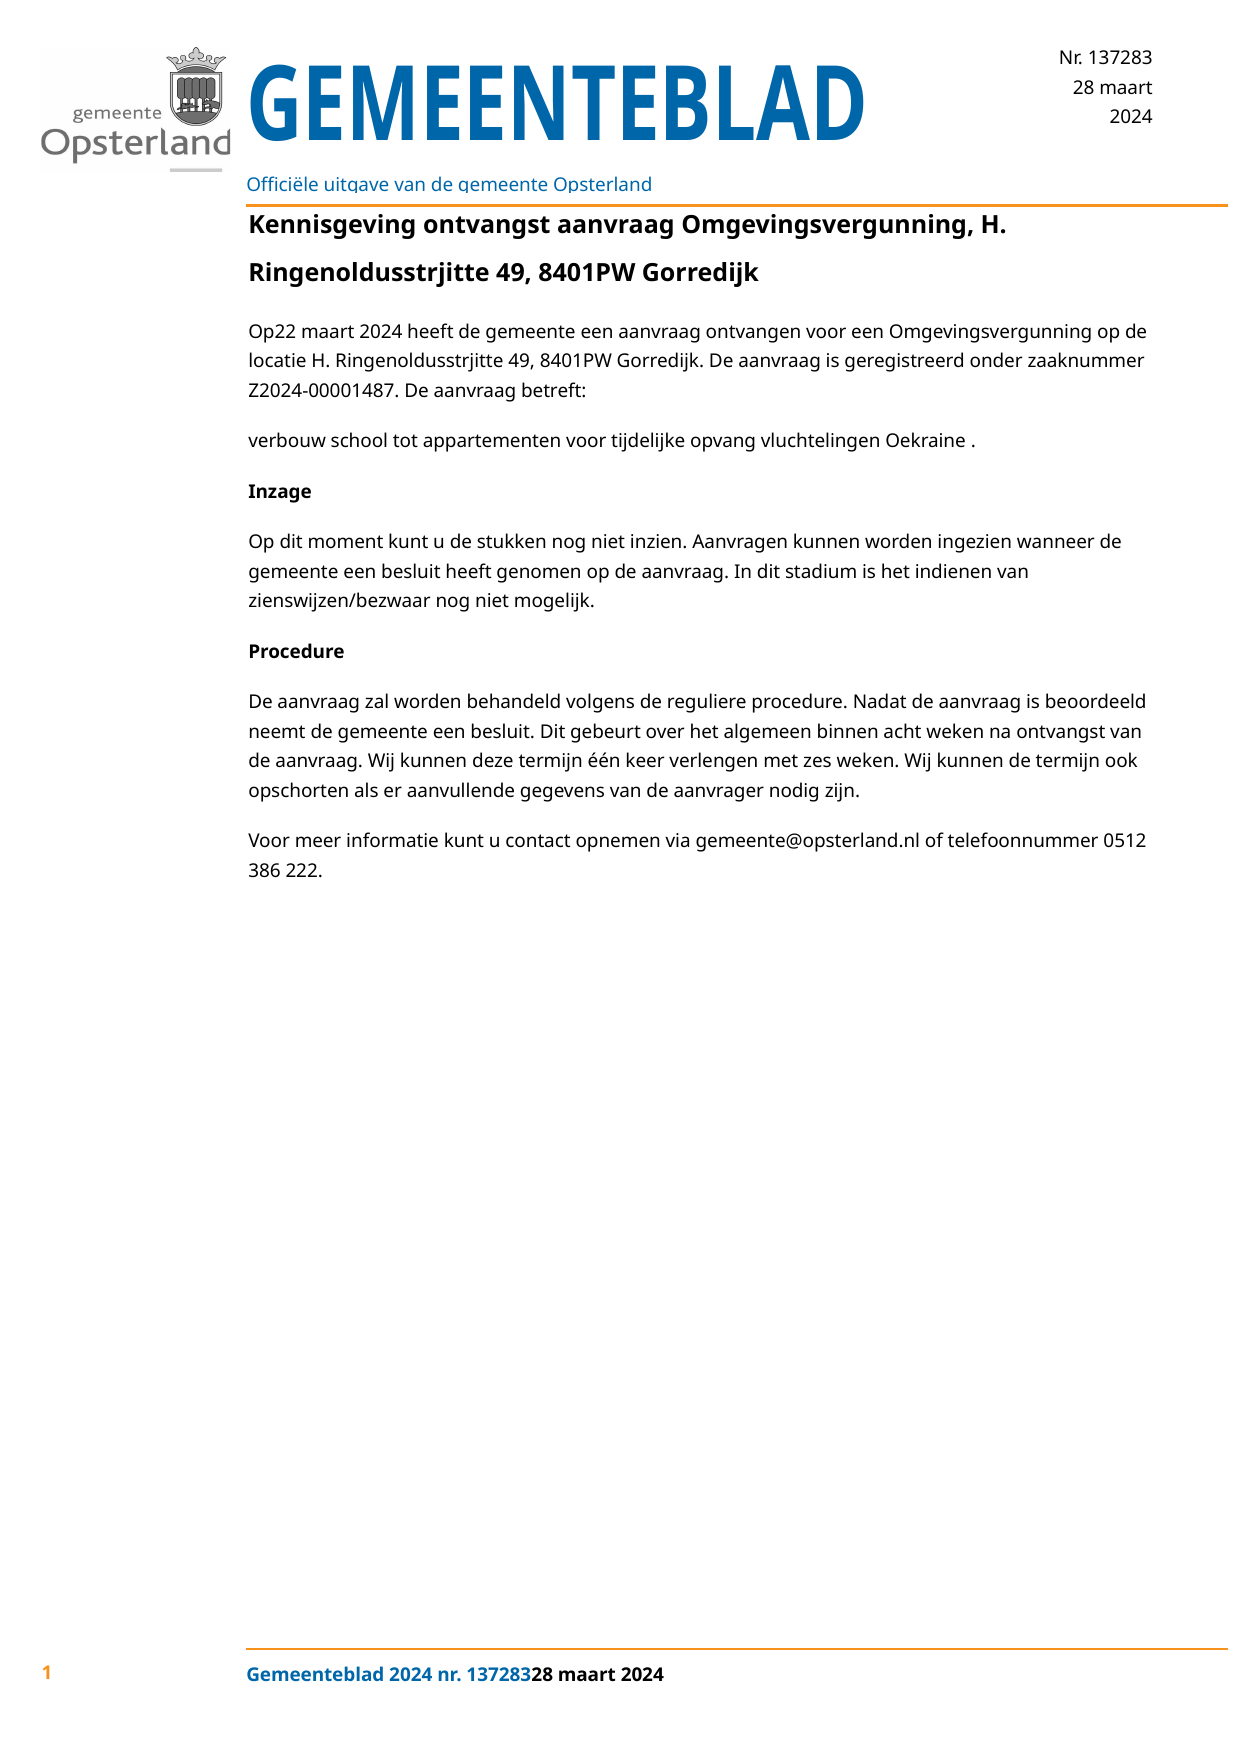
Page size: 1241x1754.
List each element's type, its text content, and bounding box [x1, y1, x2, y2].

text Procedure [248, 638, 1152, 664]
text De aanvraag zal worden behandeld volgens de reguliere procedure. Nadat de aanvraag is beoordeeld neemt de gemeente een besluit. Dit gebeurt over het algemeen binnen acht weken na ontvangst van de aanvraag. Wij kunnen deze termijn één keer verlengen met zes weken. Wij kunnen de termijn ook opschorten als er aanvullende gegevens van de aanvrager nodig zijn. [248, 688, 1152, 803]
text Inzage [248, 478, 1152, 504]
text Op22 maart 2024 heeft de gemeente een aanvraag ontvangen voor een Omgevingsvergunning op de locatie H. Ringenoldusstrjitte 49, 8401PW Gorredijk. De aanvraag is geregistreerd onder zaaknummer Z2024-00001487. De aanvraag betreft: [248, 318, 1152, 403]
text Voor meer informatie kunt u contact opnemen via gemeente@opsterland.nl of telefoonnummer 0512 386 222. [248, 827, 1152, 883]
text Kennisgeving ontvangst aanvraag Omgevingsvergunning, H. Ringenoldusstrjitte 49, 8401PW Gorredijk [248, 207, 1152, 288]
text verbouw school tot appartementen voor tijdelijke opvang vluchtelingen Oekraine . [248, 427, 1152, 453]
text Op dit moment kunt u de stukken nog niet inzien. Aanvragen kunnen worden ingezien wanneer de gemeente een besluit heeft genomen op de aanvraag. In dit stadium is het indienen van zienswijzen/bezwaar nog niet mogelijk. [248, 528, 1152, 613]
picture [41, 47, 231, 172]
